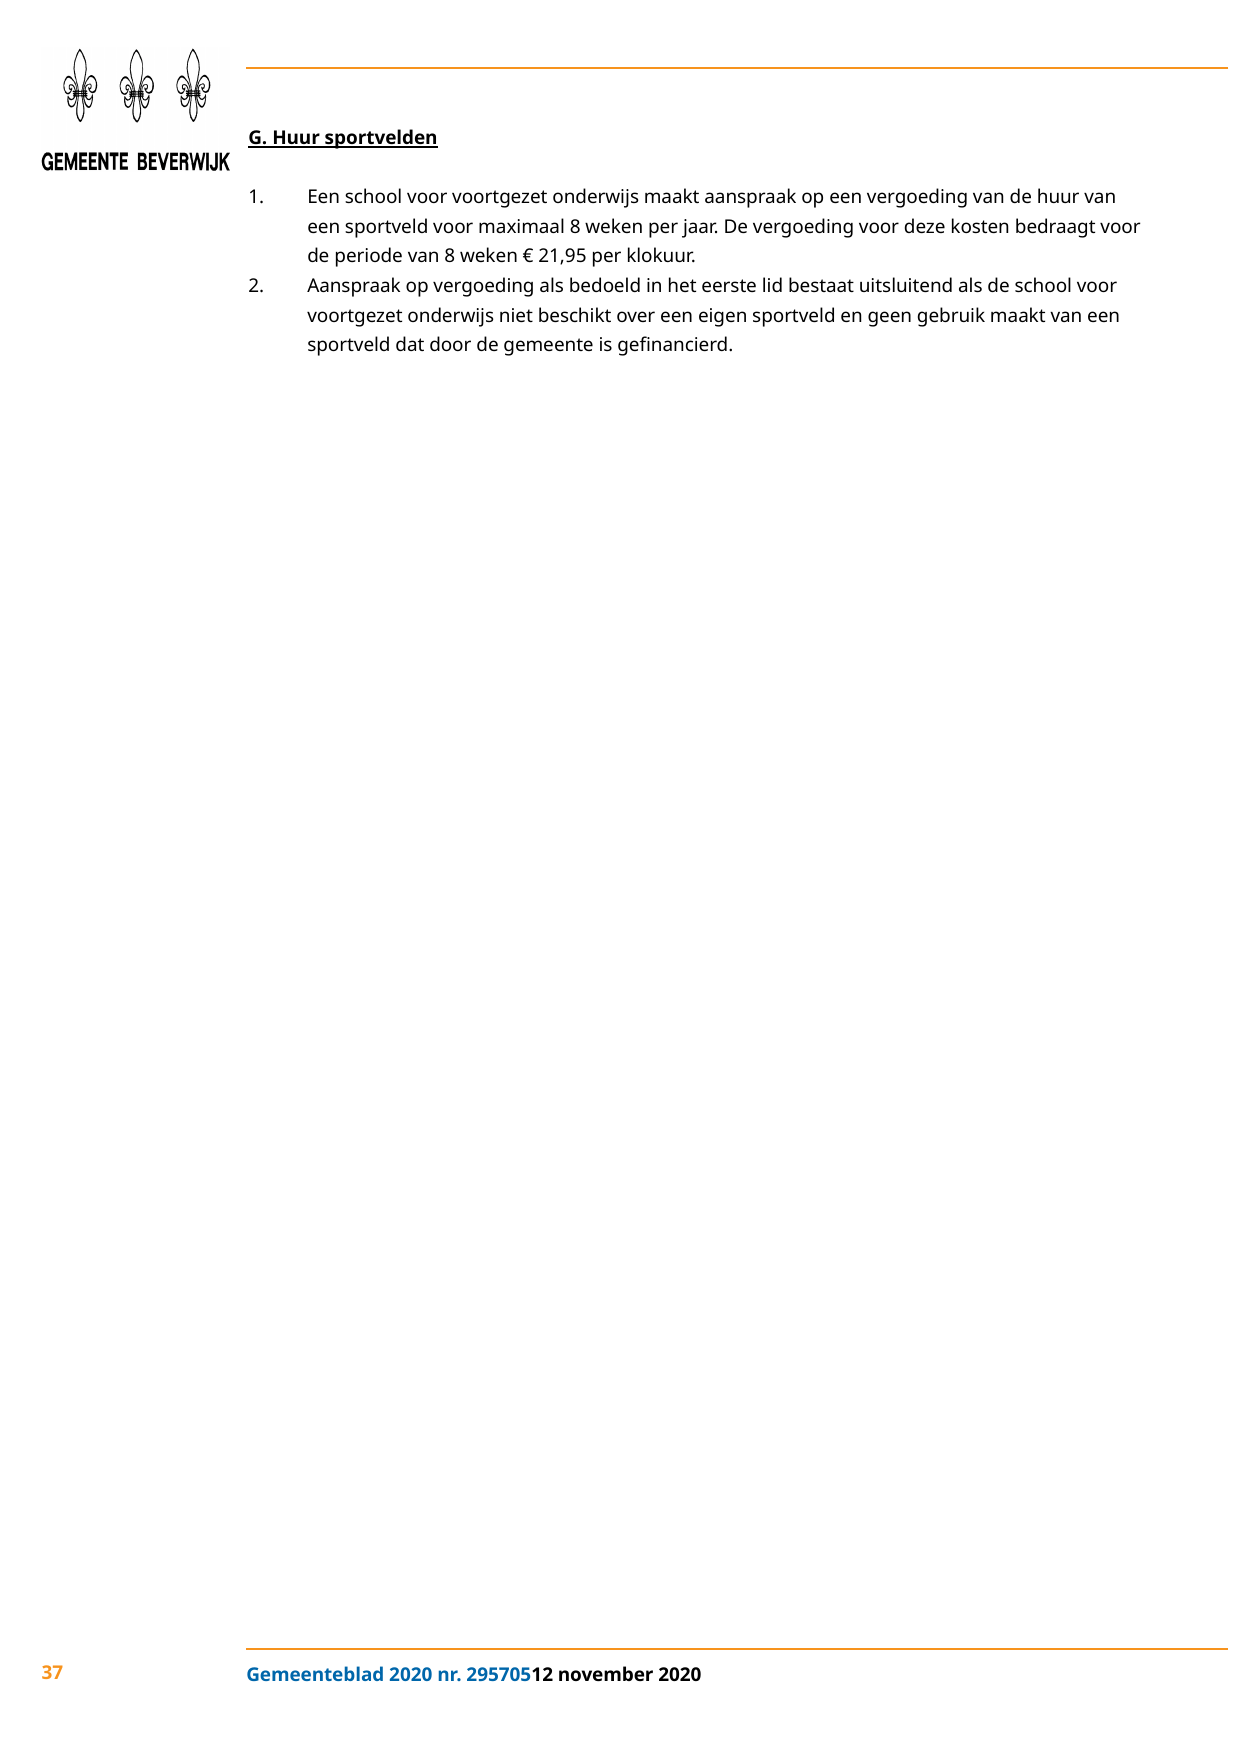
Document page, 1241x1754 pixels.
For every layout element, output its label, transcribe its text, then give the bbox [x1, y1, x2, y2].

list Aanspraak op vergoeding als bedoeld in het eerste lid bestaat uitsluitend als de school voor voortgezet onderwijs niet beschikt over een eigen sportveld en geen gebruik maakt van een sportveld dat door de gemeente is gefinancierd. [248, 272, 1152, 357]
text G. Huur sportvelden [248, 124, 1152, 150]
picture [41, 47, 231, 172]
list Een school voor voortgezet onderwijs maakt aanspraak op een vergoeding van de huur van een sportveld voor maximaal 8 weken per jaar. De vergoeding voor deze kosten bedraagt voor de periode van 8 weken € 21,95 per klokuur. [248, 183, 1152, 268]
